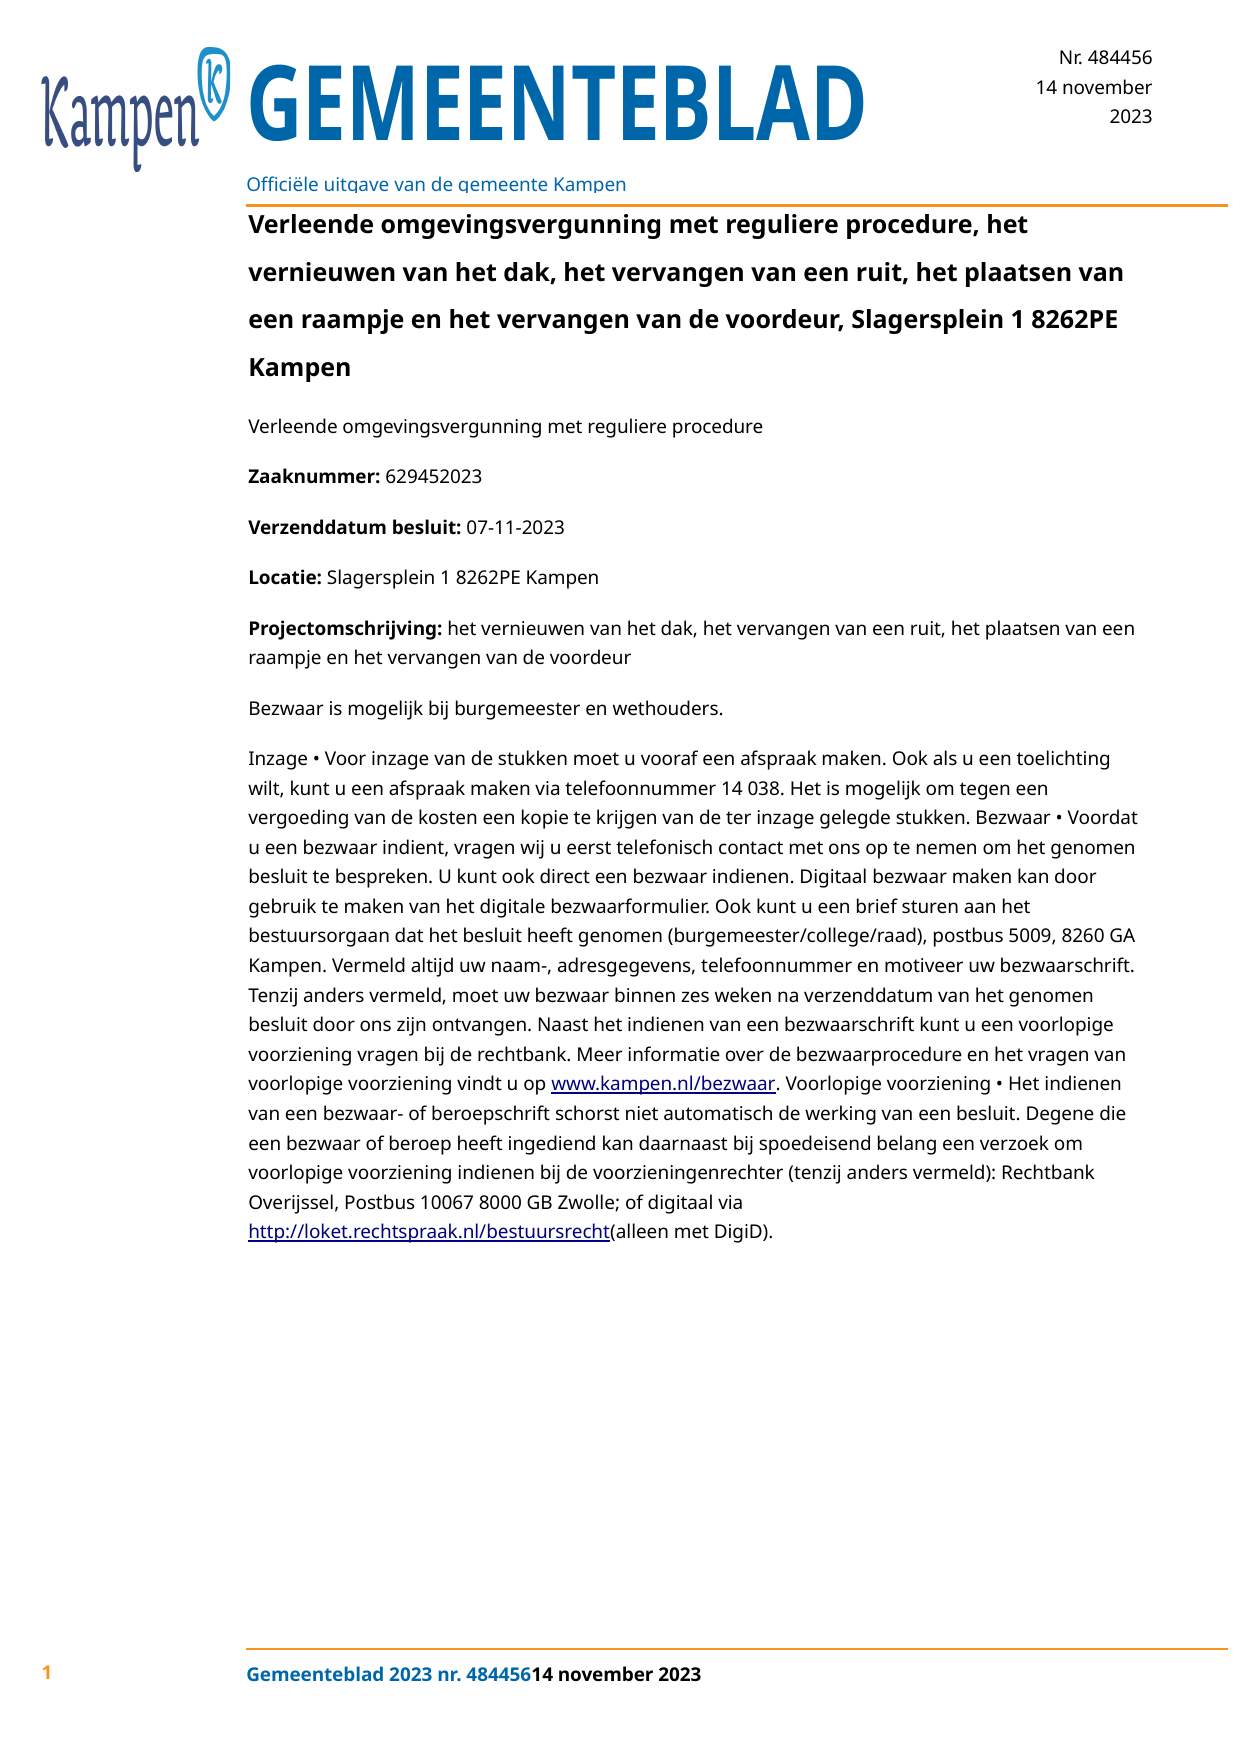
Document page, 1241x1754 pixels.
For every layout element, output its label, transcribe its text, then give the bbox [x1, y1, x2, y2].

picture [41, 47, 231, 172]
text Inzage • Voor inzage van de stukken moet u vooraf een afspraak maken. Ook als u een toelichting wilt, kunt u een afspraak maken via telefoonnummer 14 038. Het is mogelijk om tegen een vergoeding van de kosten een kopie te krijgen van de ter inzage gelegde stukken. Bezwaar • Voordat u een bezwaar indient, vragen wij u eerst telefonisch contact met ons op te nemen om het genomen besluit te bespreken. U kunt ook direct een bezwaar indienen. Digitaal bezwaar maken kan door gebruik te maken van het digitale bezwaarformulier. Ook kunt u een brief sturen aan het bestuursorgaan dat het besluit heeft genomen (burgemeester/college/raad), postbus 5009, 8260 GA Kampen. Vermeld altijd uw naam-, adresgegevens, telefoonnummer en motiveer uw bezwaarschrift. Tenzij anders vermeld, moet uw bezwaar binnen zes weken na verzenddatum van het genomen besluit door ons zijn ontvangen. Naast het indienen van een bezwaarschrift kunt u een voorlopige voorziening vragen bij de rechtbank. Meer informatie over de bezwaarprocedure en het vragen van voorlopige voorziening vindt u op www.kampen.nl/bezwaar. Voorlopige voorziening • Het indienen van een bezwaar- of beroepschrift schorst niet automatisch de werking van een besluit. Degene die een bezwaar of beroep heeft ingediend kan daarnaast bij spoedeisend belang een verzoek om voorlopige voorziening indienen bij de voorzieningenrechter (tenzij anders vermeld): Rechtbank Overijssel, Postbus 10067 8000 GB Zwolle; of digitaal via http://loket.rechtspraak.nl/bestuursrecht(alleen met DigiD). [248, 745, 1152, 1244]
text Bezwaar is mogelijk bij burgemeester en wethouders. [248, 695, 1152, 721]
text Verleende omgevingsvergunning met reguliere procedure [248, 413, 1152, 439]
text Zaaknummer: 629452023 [248, 463, 1152, 489]
text Projectomschrijving: het vernieuwen van het dak, het vervangen van een ruit, het plaatsen van een raampje en het vervangen van de voordeur [248, 615, 1152, 670]
text Verleende omgevingsvergunning met reguliere procedure, het vernieuwen van het dak, het vervangen van een ruit, het plaatsen van een raampje en het vervangen van de voordeur, Slagersplein 1 8262PE Kampen [248, 207, 1152, 384]
text Locatie: Slagersplein 1 8262PE Kampen [248, 564, 1152, 590]
text Verzenddatum besluit: 07-11-2023 [248, 514, 1152, 540]
